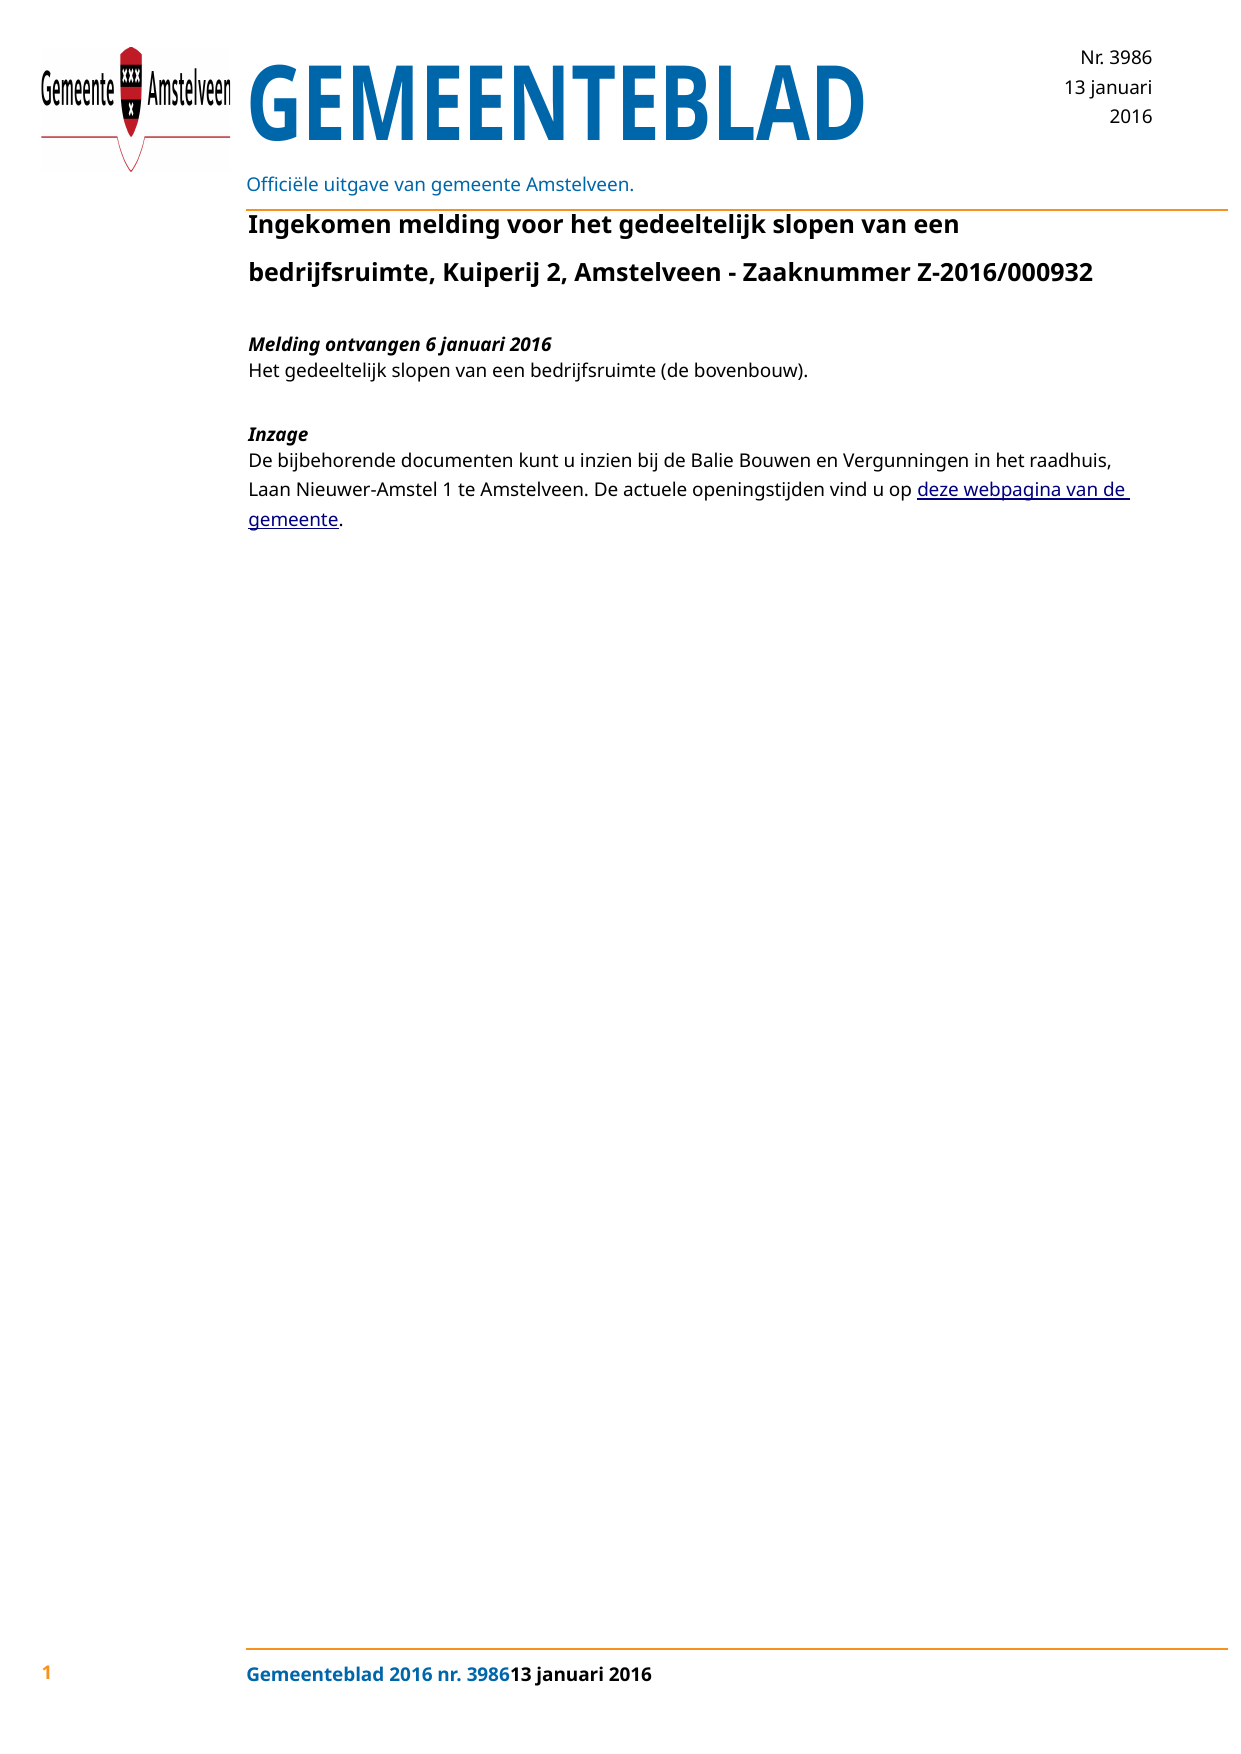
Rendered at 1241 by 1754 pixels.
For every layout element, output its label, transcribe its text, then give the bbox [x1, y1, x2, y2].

text Melding ontvangen 6 januari 2016 [248, 331, 1152, 357]
picture [41, 47, 231, 172]
text De bijbehorende documenten kunt u inzien bij de Balie Bouwen en Vergunningen in het raadhuis, Laan Nieuwer-Amstel 1 te Amstelveen. De actuele openingstijden vind u op deze webpagina van de gemeente. [248, 447, 1152, 532]
text Inzage [248, 421, 1152, 447]
text Het gedeeltelijk slopen van een bedrijfsruimte (de bovenbouw). [248, 357, 1152, 383]
text Ingekomen melding voor het gedeeltelijk slopen van een bedrijfsruimte, Kuiperij 2, Amstelveen - Zaaknummer Z-2016/000932 [248, 211, 1152, 288]
